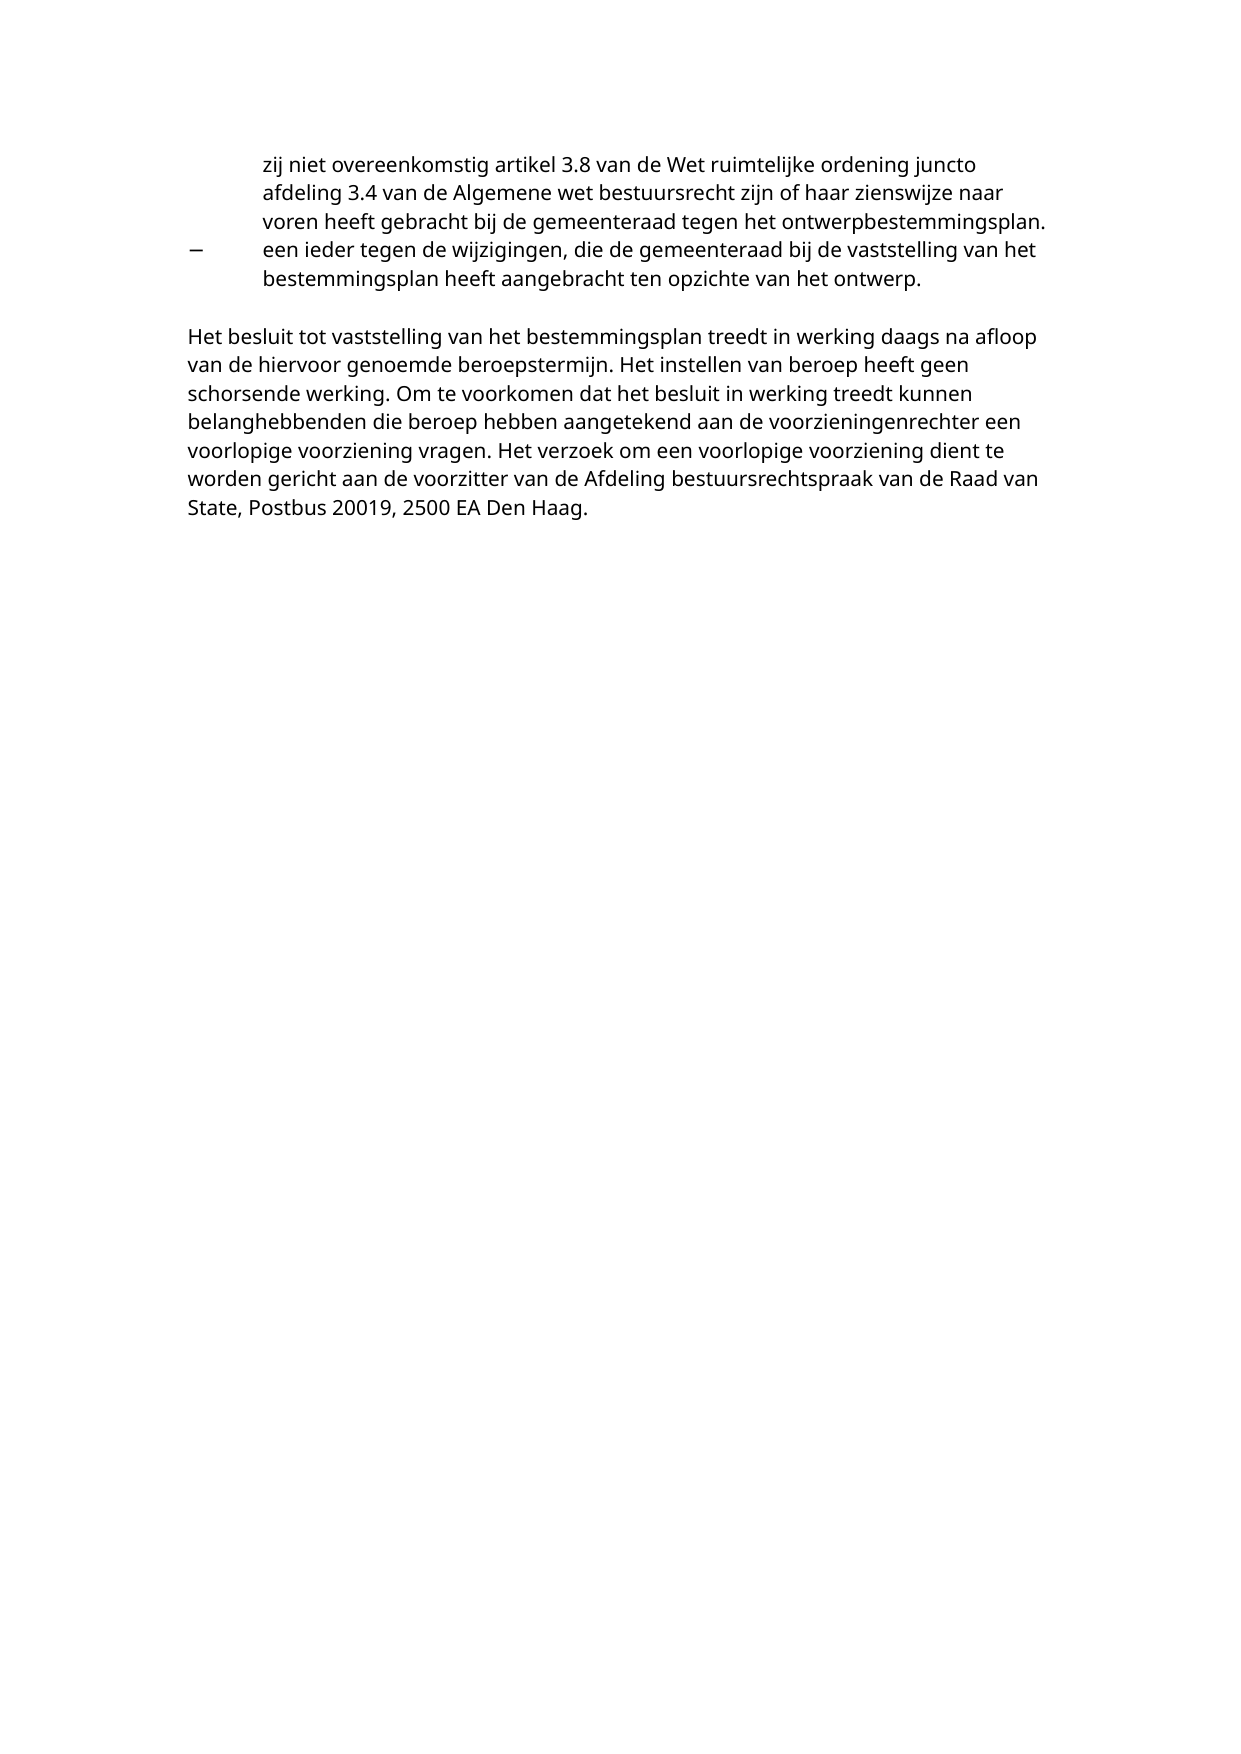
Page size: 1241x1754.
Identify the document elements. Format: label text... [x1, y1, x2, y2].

list een ieder tegen de wijzigingen, die de gemeenteraad bij de vaststelling van het bestemmingsplan heeft aangebracht ten opzichte van het ontwerp. [187, 235, 1053, 292]
text Het besluit tot vaststelling van het bestemmingsplan treedt in werking daags na afloop van de hiervoor genoemde beroepstermijn. Het instellen van beroep heeft geen schorsende werking. Om te voorkomen dat het besluit in werking treedt kunnen belanghebbenden die beroep hebben aangetekend aan de voorzieningenrechter een voorlopige voorziening vragen. Het verzoek om een voorlopige voorziening dient te worden gericht aan de voorzitter van de Afdeling bestuursrechtspraak van de Raad van State, Postbus 20019, 2500 EA Den Haag. [187, 322, 1053, 521]
list zij niet overeenkomstig artikel 3.8 van de Wet ruimtelijke ordening juncto afdeling 3.4 van de Algemene wet bestuursrecht zijn of haar zienswijze naar voren heeft gebracht bij de gemeenteraad tegen het ontwerpbestemmingsplan. [187, 150, 1053, 235]
